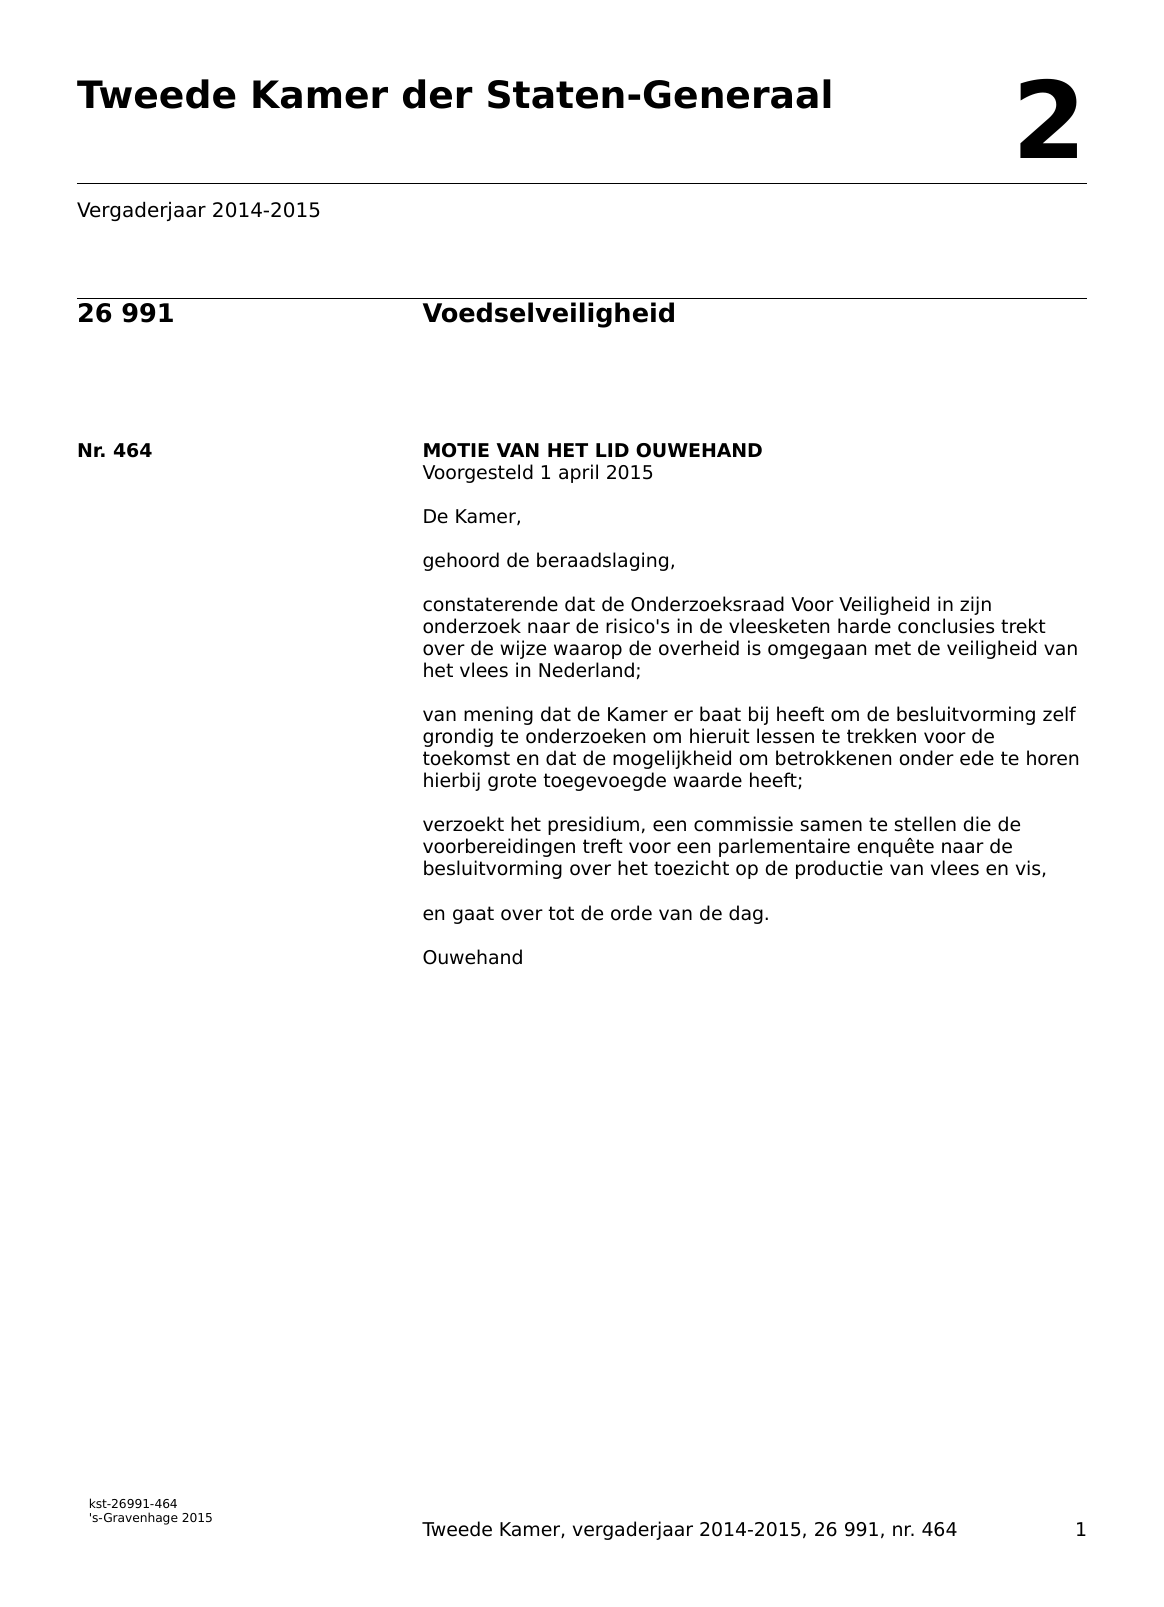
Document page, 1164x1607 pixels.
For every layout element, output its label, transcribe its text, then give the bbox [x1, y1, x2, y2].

text van mening dat de Kamer er baat bij heeft om de besluitvorming zelf grondig te onderzoeken om hieruit lessen te trekken voor de toekomst en dat de mogelijkheid om betrokkenen onder ede te horen hierbij grote toegevoegde waarde heeft; [422, 704, 1087, 792]
text Voorgesteld 1 april 2015 [422, 462, 1087, 484]
text 's-Gravenhage 2015 [88, 1511, 323, 1525]
text Ouwehand [422, 947, 1087, 969]
text De Kamer, [422, 506, 1087, 528]
text verzoekt het presidium, een commissie samen te stellen die de voorbereidingen treft voor een parlementaire enquête naar de besluitvorming over het toezicht op de productie van vlees en vis, [422, 814, 1087, 880]
text en gaat over tot de orde van de dag. [422, 902, 1087, 924]
table_cell Vergaderjaar 2014-2015 [77, 184, 1087, 298]
subtitle Nr. 464 MOTIE VAN HET LID OUWEHAND [77, 440, 1087, 462]
subtitle 26 991 Voedselveiligheid [77, 299, 1087, 329]
table_header Tweede Kamer der Staten-Generaal [77, 59, 886, 183]
table_header 2 [886, 59, 1087, 183]
text kst-26991-464 [88, 1497, 323, 1511]
text gehoord de beraadslaging, [422, 550, 1087, 572]
text constaterende dat de Onderzoeksraad Voor Veiligheid in zijn onderzoek naar de risico's in de vleesketen harde conclusies trekt over de wijze waarop de overheid is omgegaan met de veiligheid van het vlees in Nederland; [422, 594, 1087, 682]
